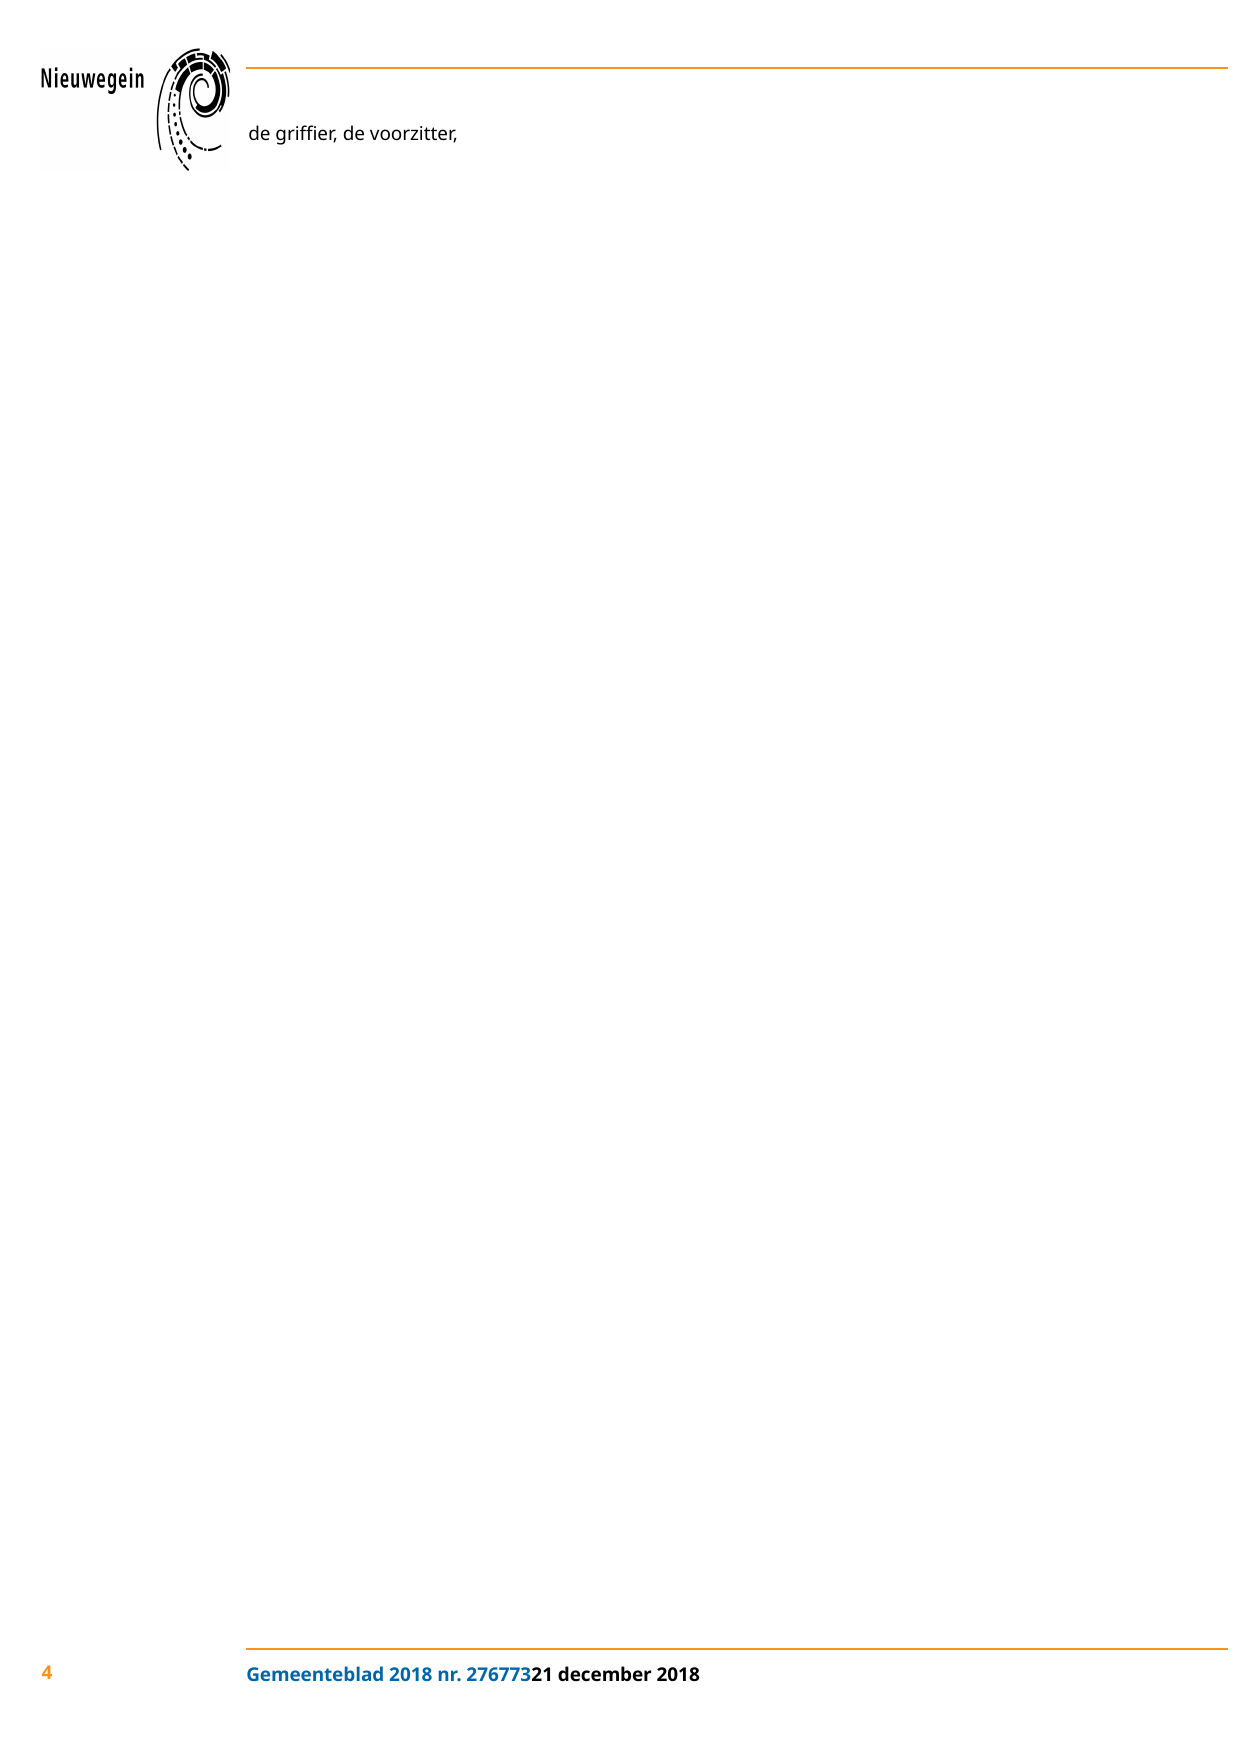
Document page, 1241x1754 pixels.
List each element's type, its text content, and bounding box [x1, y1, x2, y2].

picture [41, 47, 231, 172]
text de griffier, de voorzitter, [248, 121, 1152, 146]
